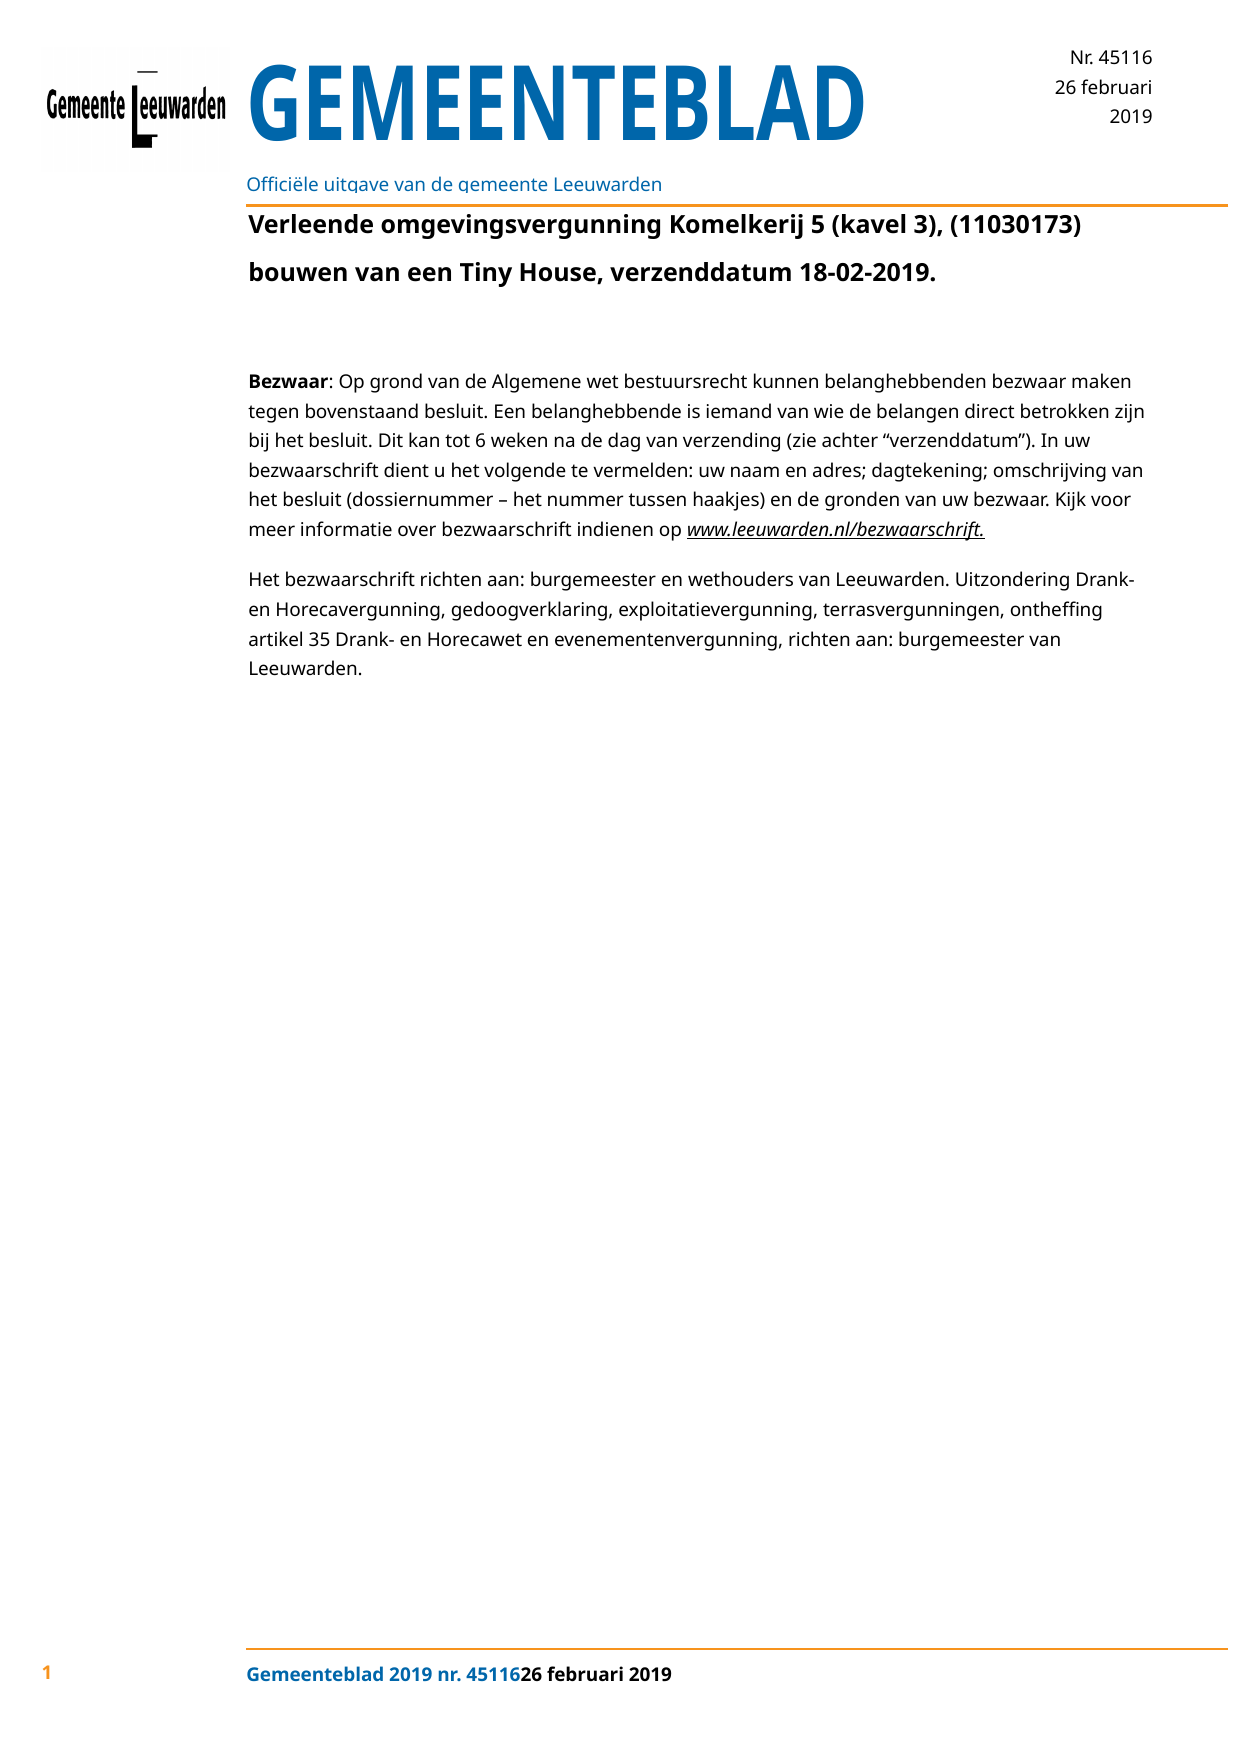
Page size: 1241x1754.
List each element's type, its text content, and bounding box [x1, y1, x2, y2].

text Het bezwaarschrift richten aan: burgemeester en wethouders van Leeuwarden. Uitzondering Drank- en Horecavergunning, gedoogverklaring, exploitatievergunning, terrasvergunningen, ontheffing artikel 35 Drank- en Horecawet en evenementenvergunning, richten aan: burgemeester van Leeuwarden. [248, 567, 1152, 681]
picture [41, 47, 231, 172]
text Bezwaar: Op grond van de Algemene wet bestuursrecht kunnen belanghebbenden bezwaar maken tegen bovenstaand besluit. Een belanghebbende is iemand van wie de belangen direct betrokken zijn bij het besluit. Dit kan tot 6 weken na de dag van verzending (zie achter “verzenddatum”). In uw bezwaarschrift dient u het volgende te vermelden: uw naam en adres; dagtekening; omschrijving van het besluit (dossiernummer – het nummer tussen haakjes) en de gronden van uw bezwaar. Kijk voor meer informatie over bezwaarschrift indienen op www.leeuwarden.nl/bezwaarschrift. [248, 368, 1152, 542]
text Verleende omgevingsvergunning Komelkerij 5 (kavel 3), (11030173) bouwen van een Tiny House, verzenddatum 18-02-2019. [248, 207, 1152, 288]
